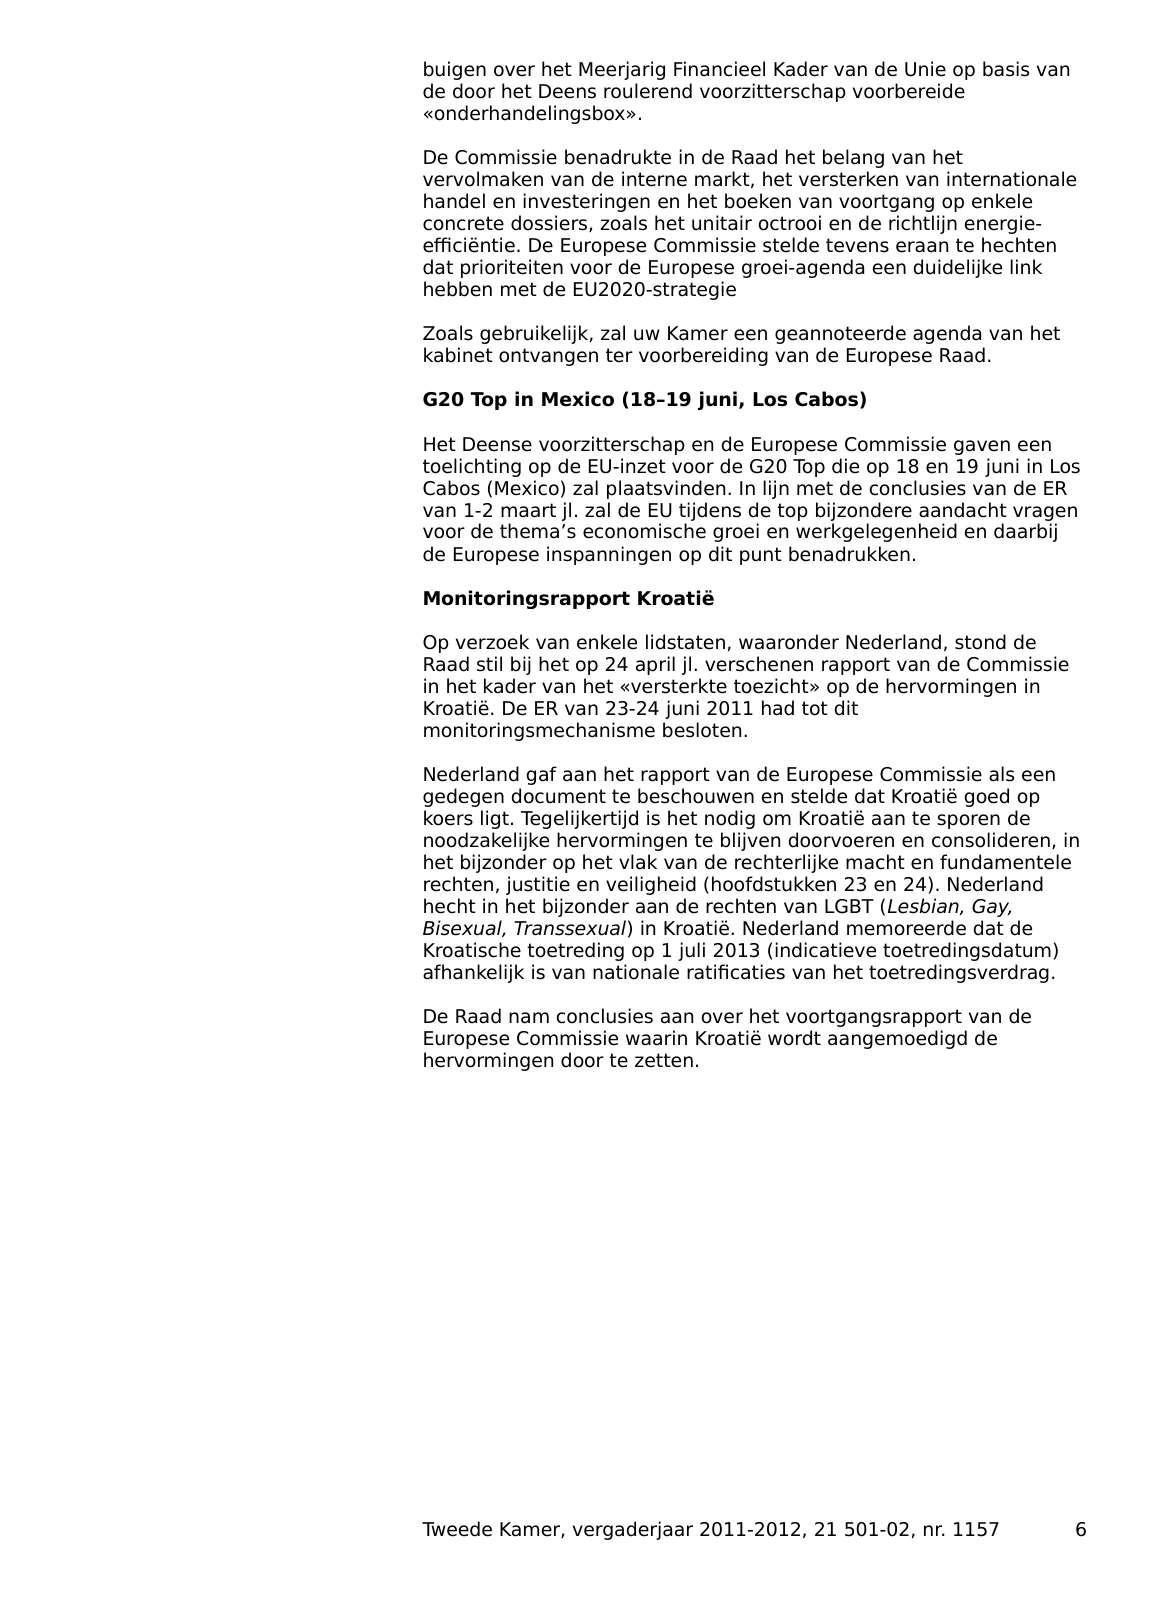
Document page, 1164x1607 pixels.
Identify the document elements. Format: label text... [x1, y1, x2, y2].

subtitle G20 Top in Mexico (18–19 juni, Los Cabos) [422, 389, 1087, 411]
text De Commissie benadrukte in de Raad het belang van het vervolmaken van de interne markt, het versterken van internationale handel en investeringen en het boeken van voortgang op enkele concrete dossiers, zoals het unitair octrooi en de richtlijn energie-efficiëntie. De Europese Commissie stelde tevens eraan te hechten dat prioriteiten voor de Europese groei-agenda een duidelijke link hebben met de EU2020-strategie [422, 147, 1087, 301]
text Het Deense voorzitterschap en de Europese Commissie gaven een toelichting op de EU-inzet voor de G20 Top die op 18 en 19 juni in Los Cabos (Mexico) zal plaatsvinden. In lijn met de conclusies van de ER van 1-2 maart jl. zal de EU tijdens de top bijzondere aandacht vragen voor de thema’s economische groei en werkgelegenheid en daarbij de Europese inspanningen op dit punt benadrukken. [422, 433, 1087, 565]
text Nederland gaf aan het rapport van de Europese Commissie als een gedegen document te beschouwen en stelde dat Kroatië goed op koers ligt. Tegelijkertijd is het nodig om Kroatië aan te sporen de noodzakelijke hervormingen te blijven doorvoeren en consolideren, in het bijzonder op het vlak van de rechterlijke macht en fundamentele rechten, justitie en veiligheid (hoofdstukken 23 en 24). Nederland hecht in het bijzonder aan de rechten van LGBT (Lesbian, Gay, Bisexual, Transsexual) in Kroatië. Nederland memoreerde dat de Kroatische toetreding op 1 juli 2013 (indicatieve toetredingsdatum) afhankelijk is van nationale ratificaties van het toetredingsverdrag. [422, 764, 1087, 984]
subtitle Monitoringsrapport Kroatië [422, 588, 1087, 609]
text Op verzoek van enkele lidstaten, waaronder Nederland, stond de Raad stil bij het op 24 april jl. verschenen rapport van de Commissie in het kader van het «versterkte toezicht» op de hervormingen in Kroatië. De ER van 23-24 juni 2011 had tot dit monitoringsmechanisme besloten. [422, 632, 1087, 742]
text Zoals gebruikelijk, zal uw Kamer een geannoteerde agenda van het kabinet ontvangen ter voorbereiding van de Europese Raad. [422, 323, 1087, 367]
text buigen over het Meerjarig Financieel Kader van de Unie op basis van de door het Deens roulerend voorzitterschap voorbereide «onderhandelingsbox». [422, 59, 1087, 125]
text De Raad nam conclusies aan over het voortgangsrapport van de Europese Commissie waarin Kroatië wordt aangemoedigd de hervormingen door te zetten. [422, 1006, 1087, 1072]
